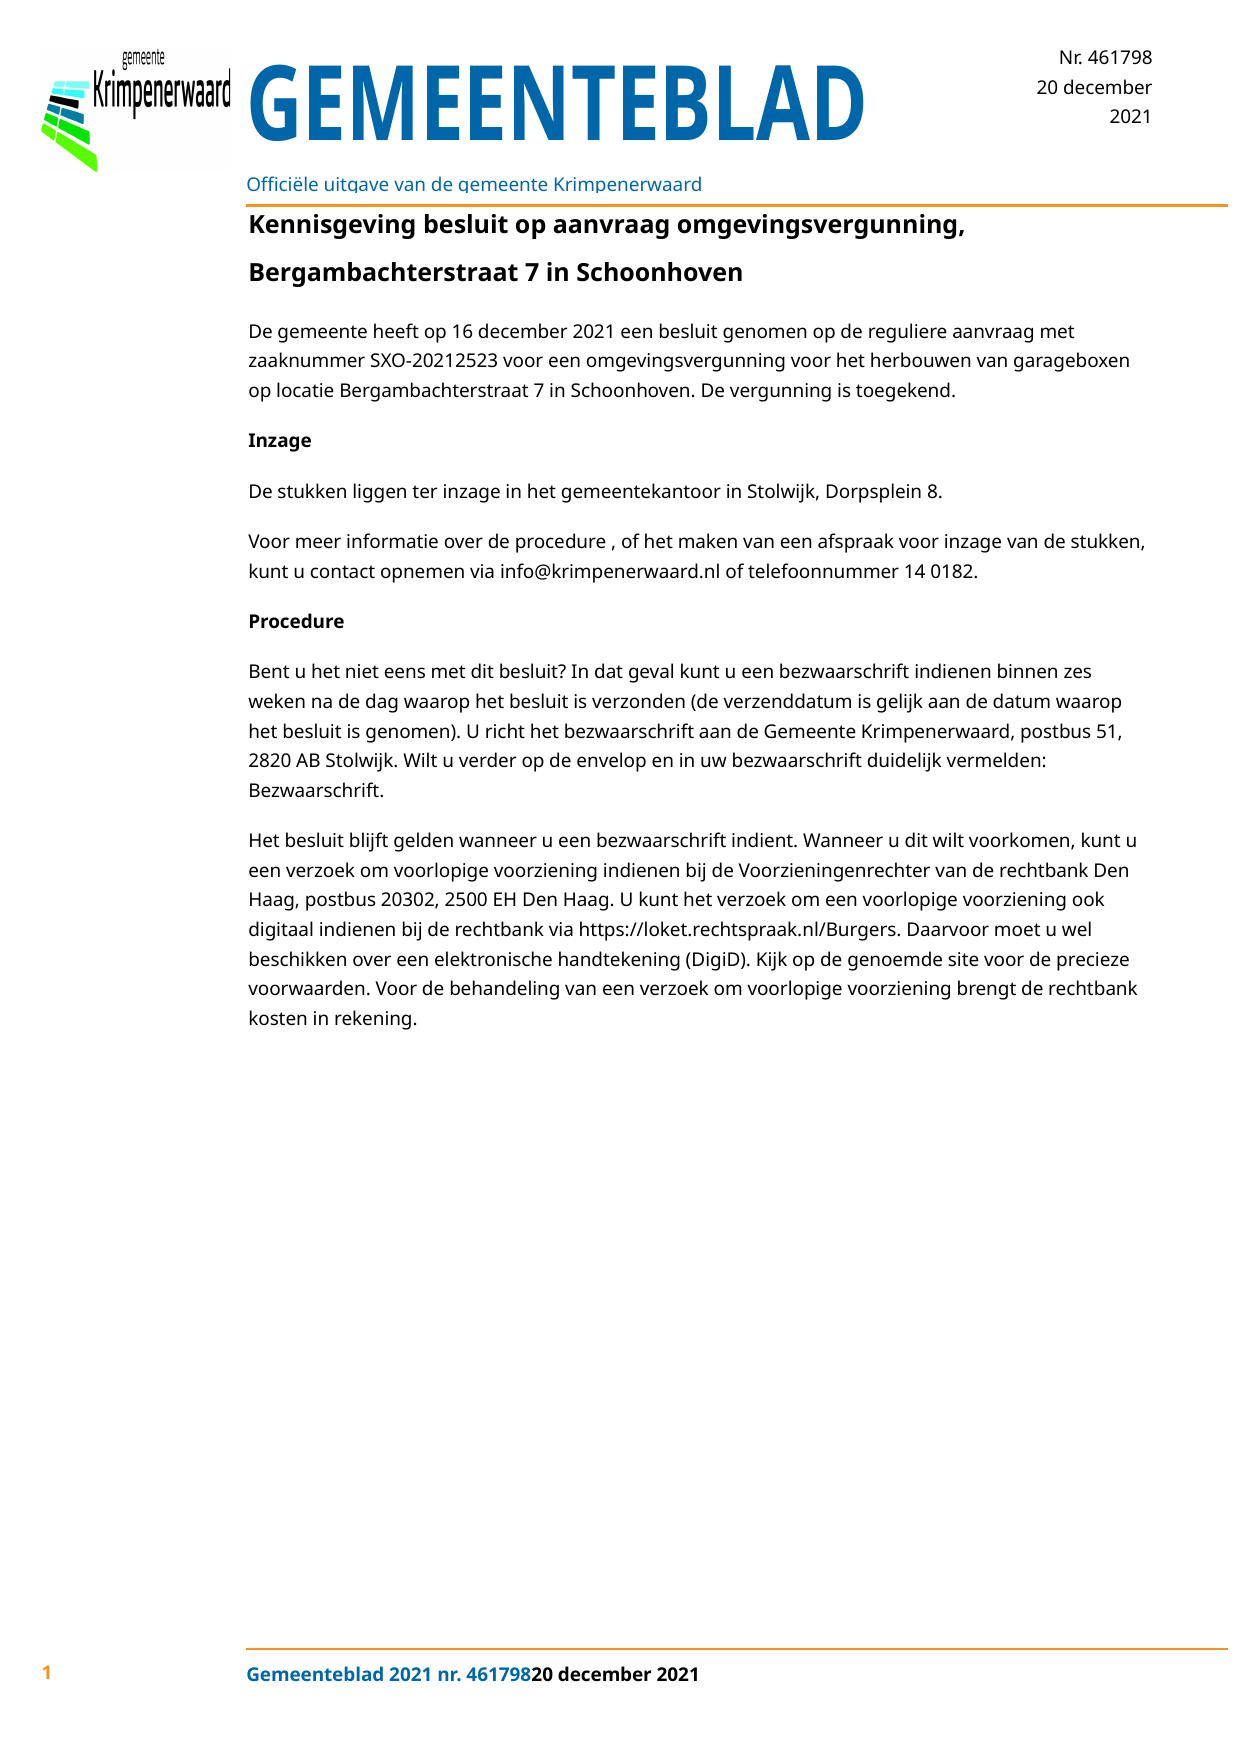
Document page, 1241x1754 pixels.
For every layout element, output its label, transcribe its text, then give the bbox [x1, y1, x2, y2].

text Voor meer informatie over de procedure , of het maken van een afspraak voor inzage van de stukken, kunt u contact opnemen via info@krimpenerwaard.nl of telefoonnummer 14 0182. [248, 528, 1152, 584]
text Procedure [248, 608, 1152, 634]
text Inzage [248, 427, 1152, 453]
text Kennisgeving besluit op aanvraag omgevingsvergunning, Bergambachterstraat 7 in Schoonhoven [248, 207, 1152, 288]
text Het besluit blijft gelden wanneer u een bezwaarschrift indient. Wanneer u dit wilt voorkomen, kunt u een verzoek om voorlopige voorziening indienen bij de Voorzieningenrechter van de rechtbank Den Haag, postbus 20302, 2500 EH Den Haag. U kunt het verzoek om een voorlopige voorziening ook digitaal indienen bij de rechtbank via https://loket.rechtspraak.nl/Burgers. Daarvoor moet u wel beschikken over een elektronische handtekening (DigiD). Kijk op de genoemde site voor de precieze voorwaarden. Voor de behandeling van een verzoek om voorlopige voorziening brengt de rechtbank kosten in rekening. [248, 827, 1152, 1031]
text Bent u het niet eens met dit besluit? In dat geval kunt u een bezwaarschrift indienen binnen zes weken na de dag waarop het besluit is verzonden (de verzenddatum is gelijk aan de datum waarop het besluit is genomen). U richt het bezwaarschrift aan de Gemeente Krimpenerwaard, postbus 51, 2820 AB Stolwijk. Wilt u verder op de envelop en in uw bezwaarschrift duidelijk vermelden: Bezwaarschrift. [248, 659, 1152, 803]
text De stukken liggen ter inzage in het gemeentekantoor in Stolwijk, Dorpsplein 8. [248, 478, 1152, 504]
text De gemeente heeft op 16 december 2021 een besluit genomen op de reguliere aanvraag met zaaknummer SXO-20212523 voor een omgevingsvergunning voor het herbouwen van garageboxen op locatie Bergambachterstraat 7 in Schoonhoven. De vergunning is toegekend. [248, 318, 1152, 403]
picture [41, 47, 231, 172]
